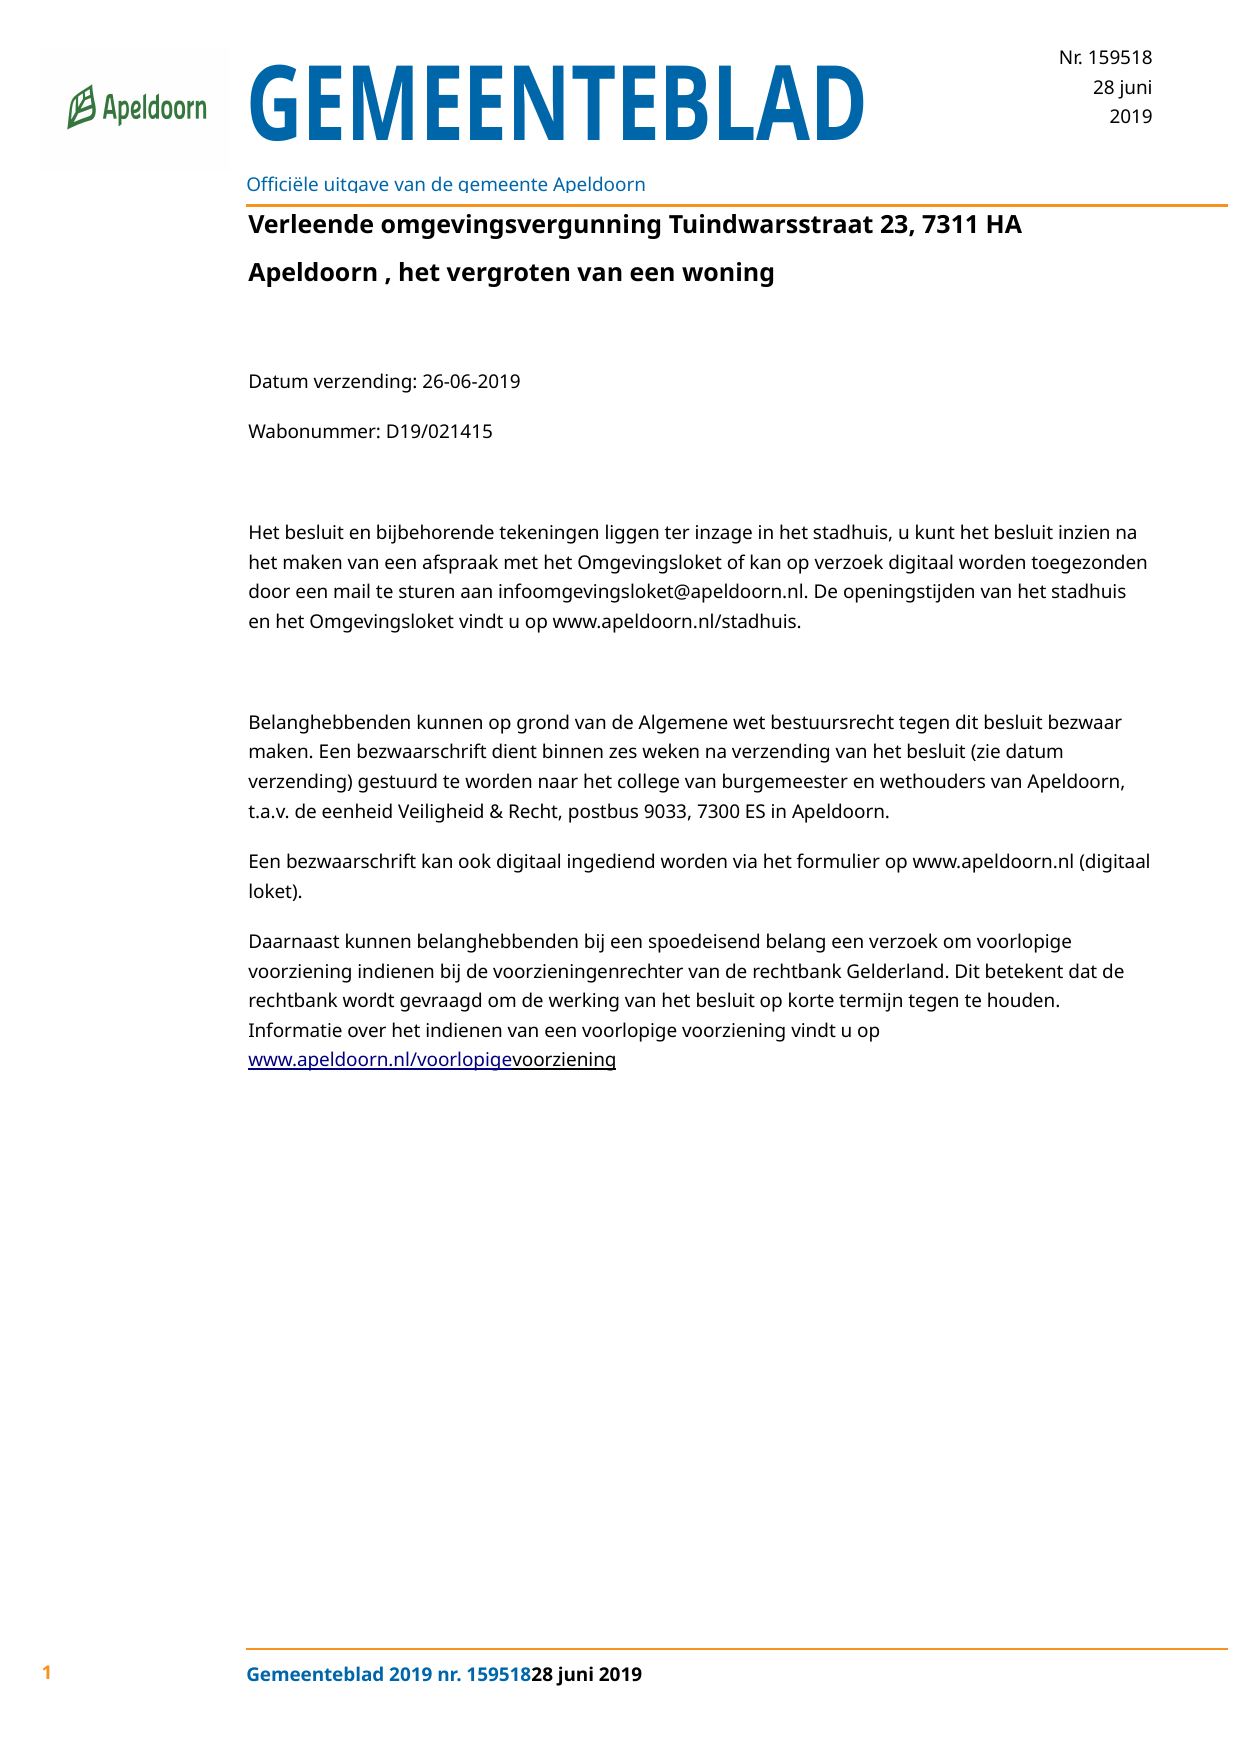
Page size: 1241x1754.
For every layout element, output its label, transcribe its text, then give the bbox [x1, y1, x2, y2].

text Daarnaast kunnen belanghebbenden bij een spoedeisend belang een verzoek om voorlopige voorziening indienen bij de voorzieningenrechter van de rechtbank Gelderland. Dit betekent dat de rechtbank wordt gevraagd om de werking van het besluit op korte termijn tegen te houden. Informatie over het indienen van een voorlopige voorziening vindt u op www.apeldoorn.nl/voorlopigevoorziening [248, 928, 1152, 1072]
text Een bezwaarschrift kan ook digitaal ingediend worden via het formulier op www.apeldoorn.nl (digitaal loket). [248, 848, 1152, 904]
text Het besluit en bijbehorende tekeningen liggen ter inzage in het stadhuis, u kunt het besluit inzien na het maken van een afspraak met het Omgevingsloket of kan op verzoek digitaal worden toegezonden door een mail te sturen aan infoomgevingsloket@apeldoorn.nl. De openingstijden van het stadhuis en het Omgevingsloket vindt u op www.apeldoorn.nl/stadhuis. [248, 519, 1152, 634]
text Verleende omgevingsvergunning Tuindwarsstraat 23, 7311 HA Apeldoorn , het vergroten van een woning [248, 207, 1152, 288]
text Wabonummer: D19/021415 [248, 419, 1152, 444]
picture [41, 47, 231, 172]
text Datum verzending: 26-06-2019 [248, 368, 1152, 394]
text Belanghebbenden kunnen op grond van de Algemene wet bestuursrecht tegen dit besluit bezwaar maken. Een bezwaarschrift dient binnen zes weken na verzending van het besluit (zie datum verzending) gestuurd te worden naar het college van burgemeester en wethouders van Apeldoorn, t.a.v. de eenheid Veiligheid & Recht, postbus 9033, 7300 ES in Apeldoorn. [248, 709, 1152, 824]
